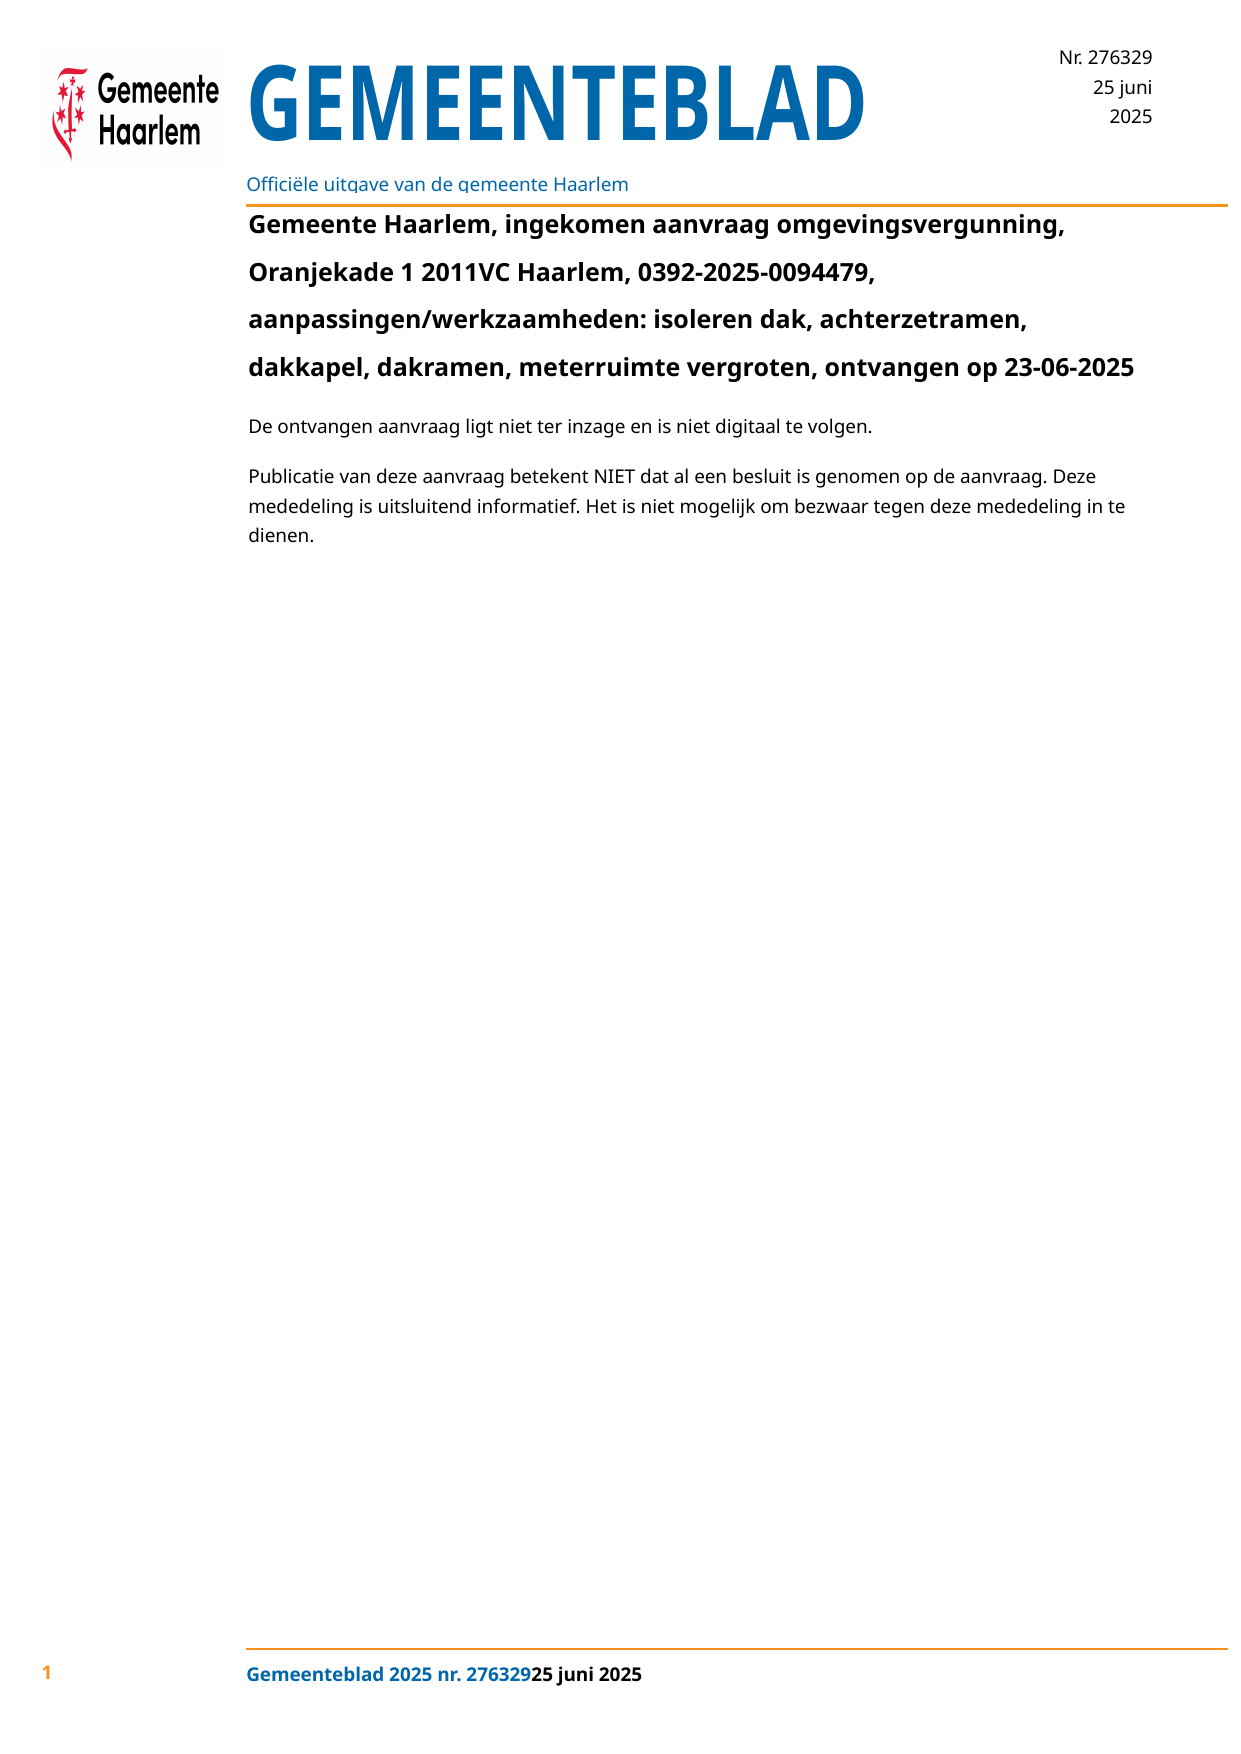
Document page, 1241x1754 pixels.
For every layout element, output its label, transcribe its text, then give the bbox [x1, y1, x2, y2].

text Publicatie van deze aanvraag betekent NIET dat al een besluit is genomen op de aanvraag. Deze mededeling is uitsluitend informatief. Het is niet mogelijk om bezwaar tegen deze mededeling in te dienen. [248, 463, 1152, 548]
picture [41, 47, 231, 172]
text Gemeente Haarlem, ingekomen aanvraag omgevingsvergunning, Oranjekade 1 2011VC Haarlem, 0392-2025-0094479, aanpassingen/werkzaamheden: isoleren dak, achterzetramen, dakkapel, dakramen, meterruimte vergroten, ontvangen op 23-06-2025 [248, 207, 1152, 384]
text De ontvangen aanvraag ligt niet ter inzage en is niet digitaal te volgen. [248, 413, 1152, 439]
